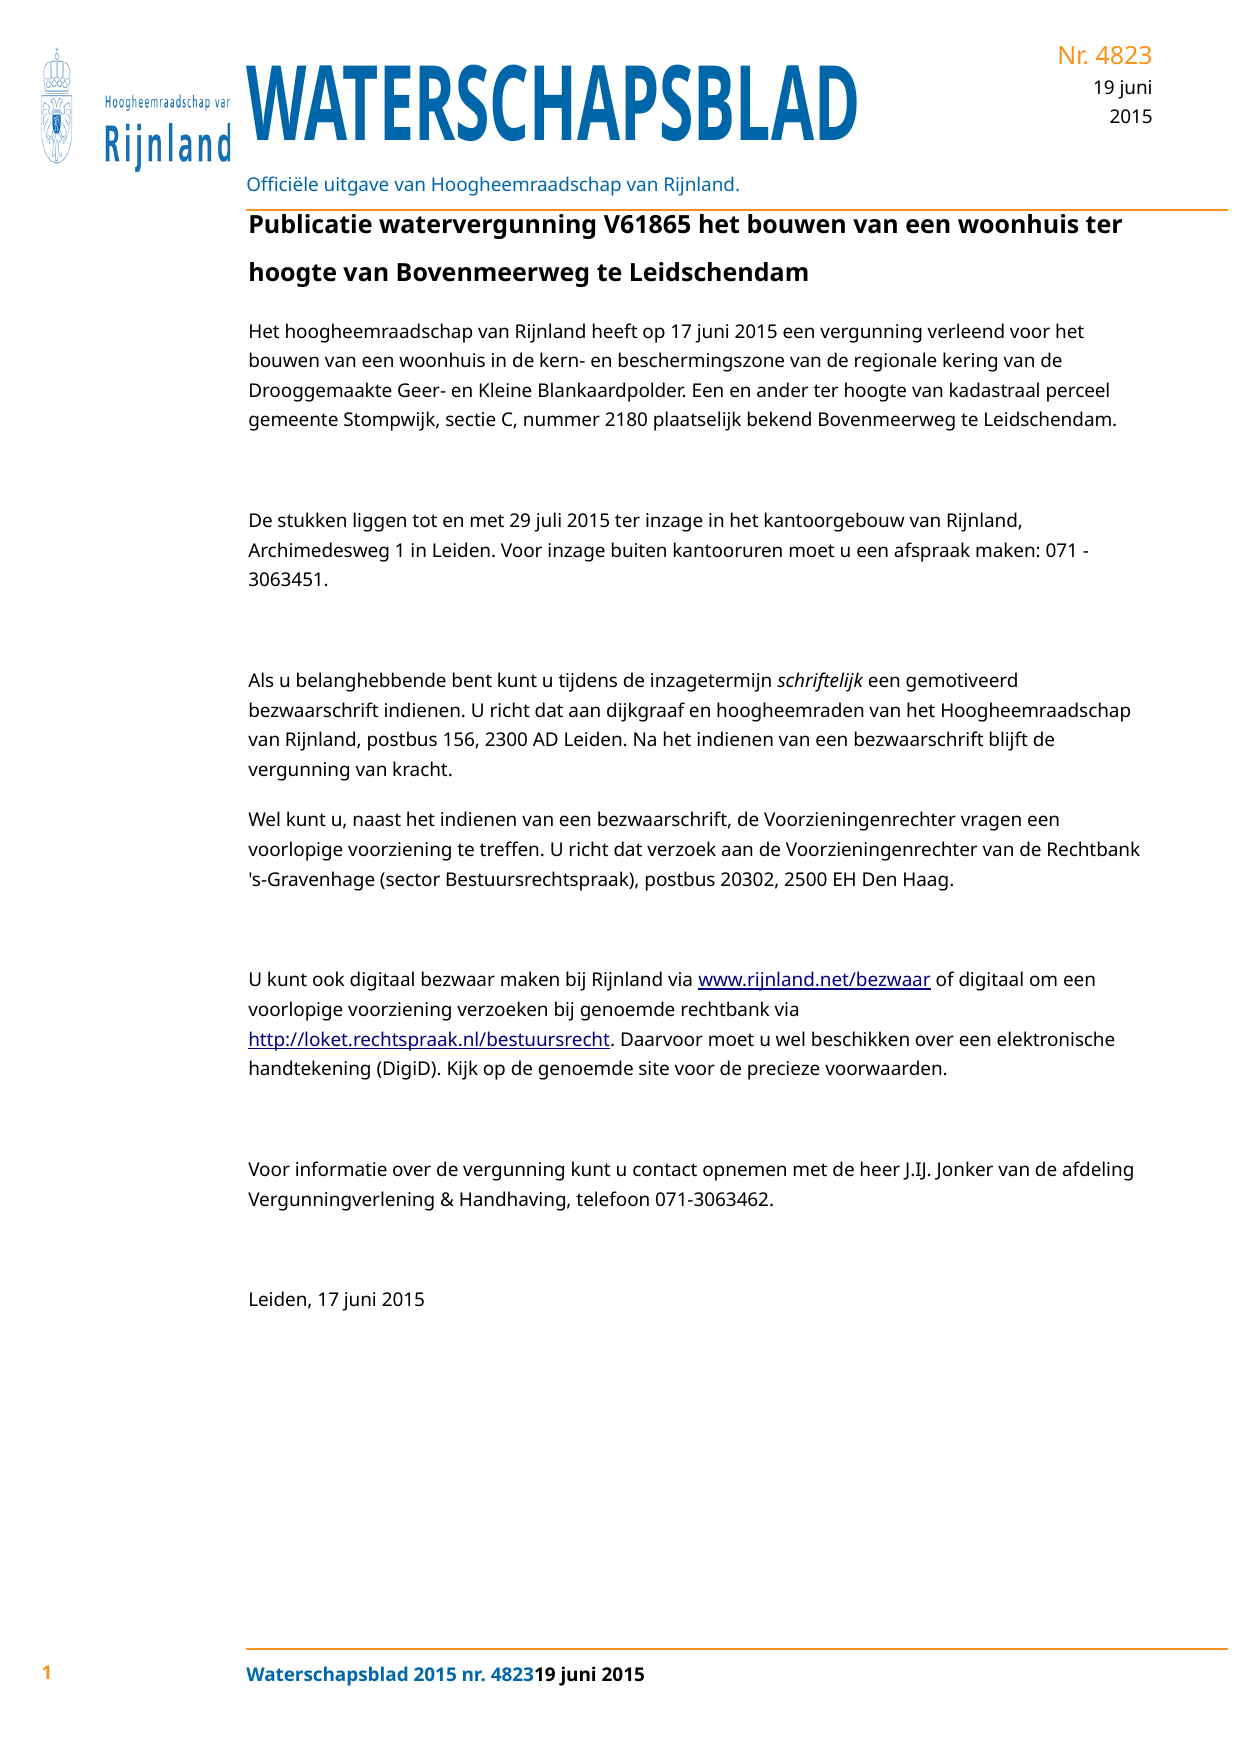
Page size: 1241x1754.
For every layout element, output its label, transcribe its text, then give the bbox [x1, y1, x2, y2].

text U kunt ook digitaal bezwaar maken bij Rijnland via www.rijnland.net/bezwaar of digitaal om een voorlopige voorziening verzoeken bij genoemde rechtbank via http://loket.rechtspraak.nl/bestuursrecht. Daarvoor moet u wel beschikken over een elektronische handtekening (DigiD). Kijk op de genoemde site voor de precieze voorwaarden. [248, 967, 1152, 1081]
text Publicatie watervergunning V61865 het bouwen van een woonhuis ter hoogte van Bovenmeerweg te Leidschendam [248, 211, 1152, 288]
text Voor informatie over de vergunning kunt u contact opnemen met de heer J.IJ. Jonker van de afdeling Vergunningverlening & Handhaving, telefoon 071-3063462. [248, 1156, 1152, 1212]
text De stukken liggen tot en met 29 juli 2015 ter inzage in het kantoorgebouw van Rijnland, Archimedesweg 1 in Leiden. Voor inzage buiten kantooruren moet u een afspraak maken: 071 - 3063451. [248, 507, 1152, 592]
text Leiden, 17 juni 2015 [248, 1287, 1152, 1312]
text Als u belanghebbende bent kunt u tijdens de inzagetermijn schriftelijk een gemotiveerd bezwaarschrift indienen. U richt dat aan dijkgraaf en hoogheemraden van het Hoogheemraadschap van Rijnland, postbus 156, 2300 AD Leiden. Na het indienen van een bezwaarschrift blijft de vergunning van kracht. [248, 667, 1152, 782]
text Wel kunt u, naast het indienen van een bezwaarschrift, de Voorzieningenrechter vragen een voorlopige voorziening te treffen. U richt dat verzoek aan de Voorzieningenrechter van de Rechtbank 's-Gravenhage (sector Bestuursrechtspraak), postbus 20302, 2500 EH Den Haag. [248, 807, 1152, 892]
picture [41, 47, 231, 172]
text Het hoogheemraadschap van Rijnland heeft op 17 juni 2015 een vergunning verleend voor het bouwen van een woonhuis in de kern- en beschermingszone van de regionale kering van de Drooggemaakte Geer- en Kleine Blankaardpolder. Een en ander ter hoogte van kadastraal perceel gemeente Stompwijk, sectie C, nummer 2180 plaatselijk bekend Bovenmeerweg te Leidschendam. [248, 318, 1152, 432]
